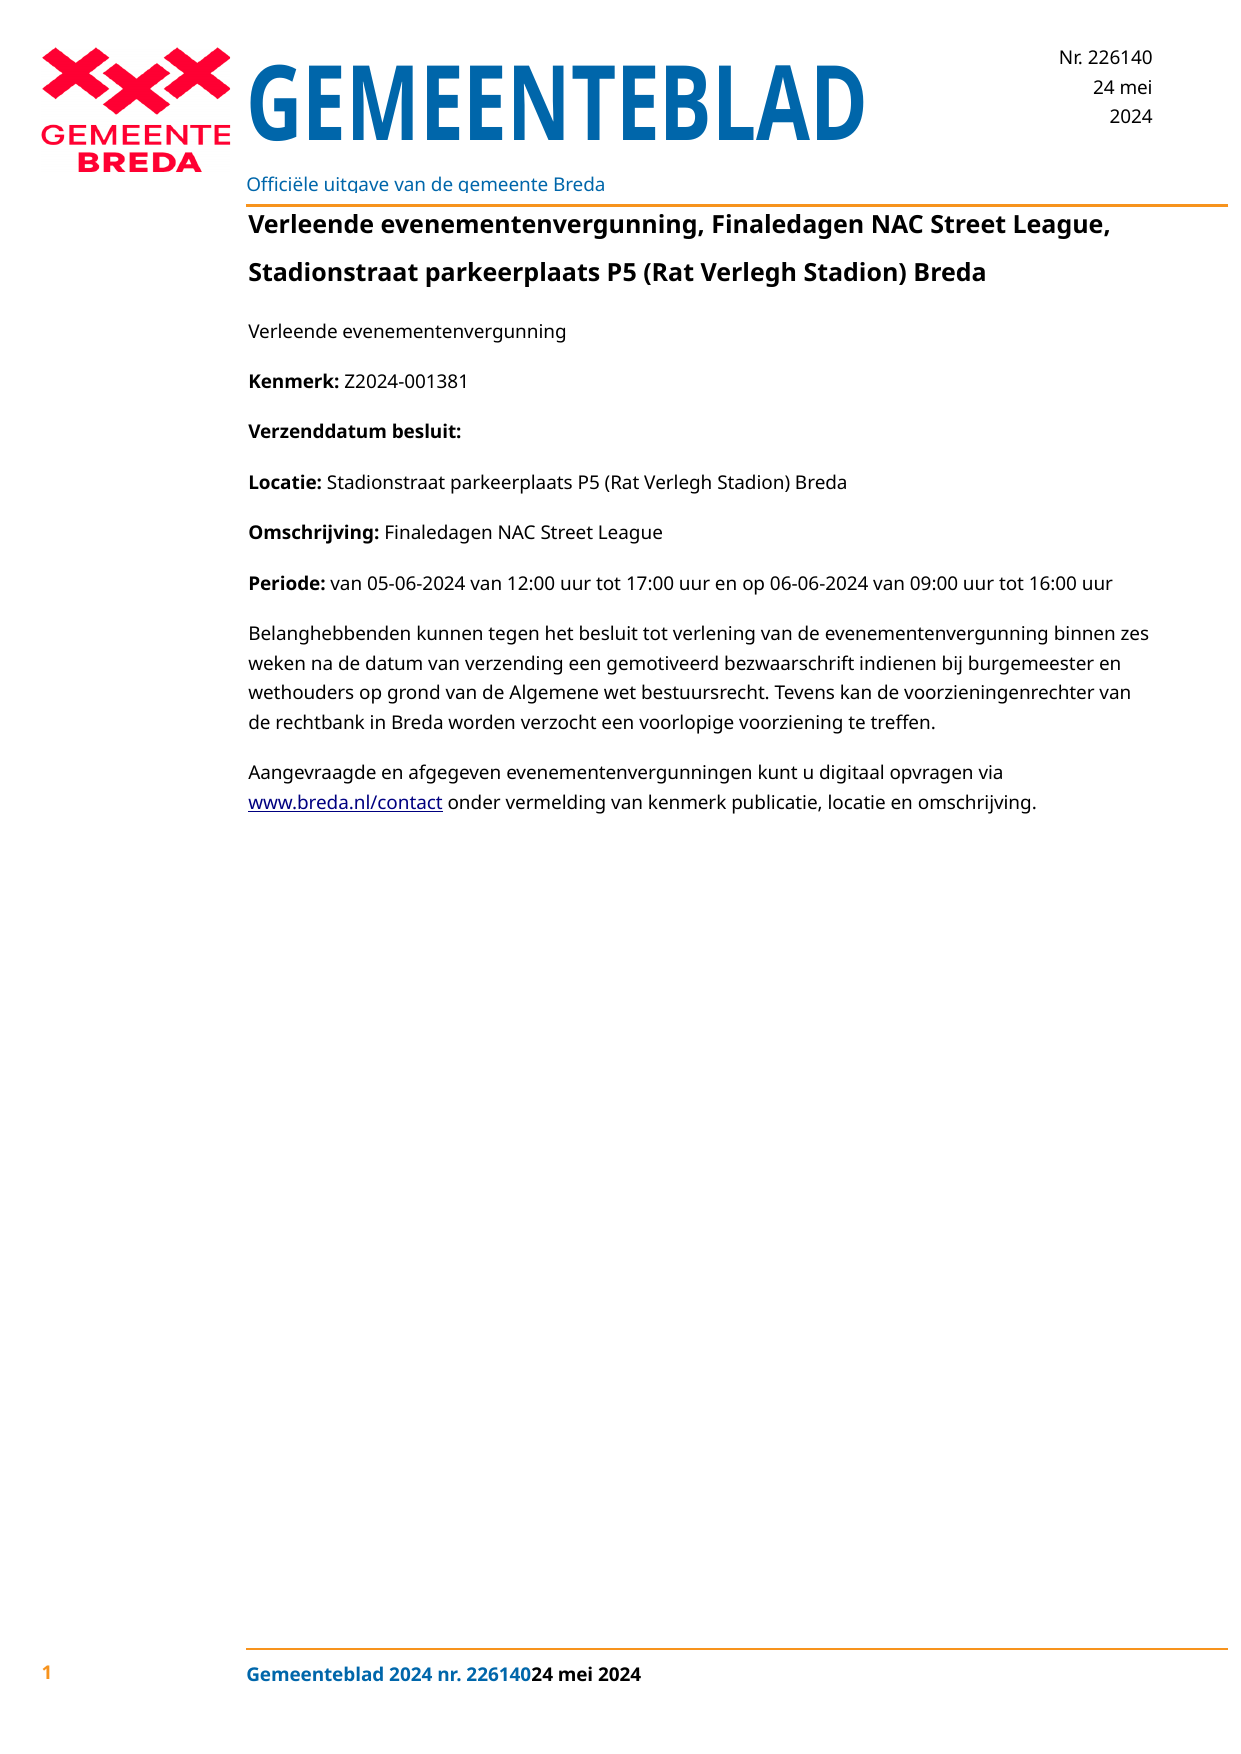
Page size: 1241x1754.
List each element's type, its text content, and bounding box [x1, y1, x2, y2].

text Aangevraagde en afgegeven evenementenvergunningen kunt u digitaal opvragen via www.breda.nl/contact onder vermelding van kenmerk publicatie, locatie en omschrijving. [248, 759, 1152, 815]
text Verleende evenementenvergunning [248, 318, 1152, 344]
text Verleende evenementenvergunning, Finaledagen NAC Street League, Stadionstraat parkeerplaats P5 (Rat Verlegh Stadion) Breda [248, 207, 1152, 288]
text Verzenddatum besluit: [248, 419, 1152, 444]
picture [41, 47, 231, 172]
text Omschrijving: Finaledagen NAC Street League [248, 519, 1152, 545]
text Belanghebbenden kunnen tegen het besluit tot verlening van de evenementenvergunning binnen zes weken na de datum van verzending een gemotiveerd bezwaarschrift indienen bij burgemeester en wethouders op grond van de Algemene wet bestuursrecht. Tevens kan de voorzieningenrechter van de rechtbank in Breda worden verzocht een voorlopige voorziening te treffen. [248, 620, 1152, 735]
text Periode: van 05-06-2024 van 12:00 uur tot 17:00 uur en op 06-06-2024 van 09:00 uur tot 16:00 uur [248, 570, 1152, 596]
text Kenmerk: Z2024-001381 [248, 368, 1152, 394]
text Locatie: Stadionstraat parkeerplaats P5 (Rat Verlegh Stadion) Breda [248, 469, 1152, 495]
